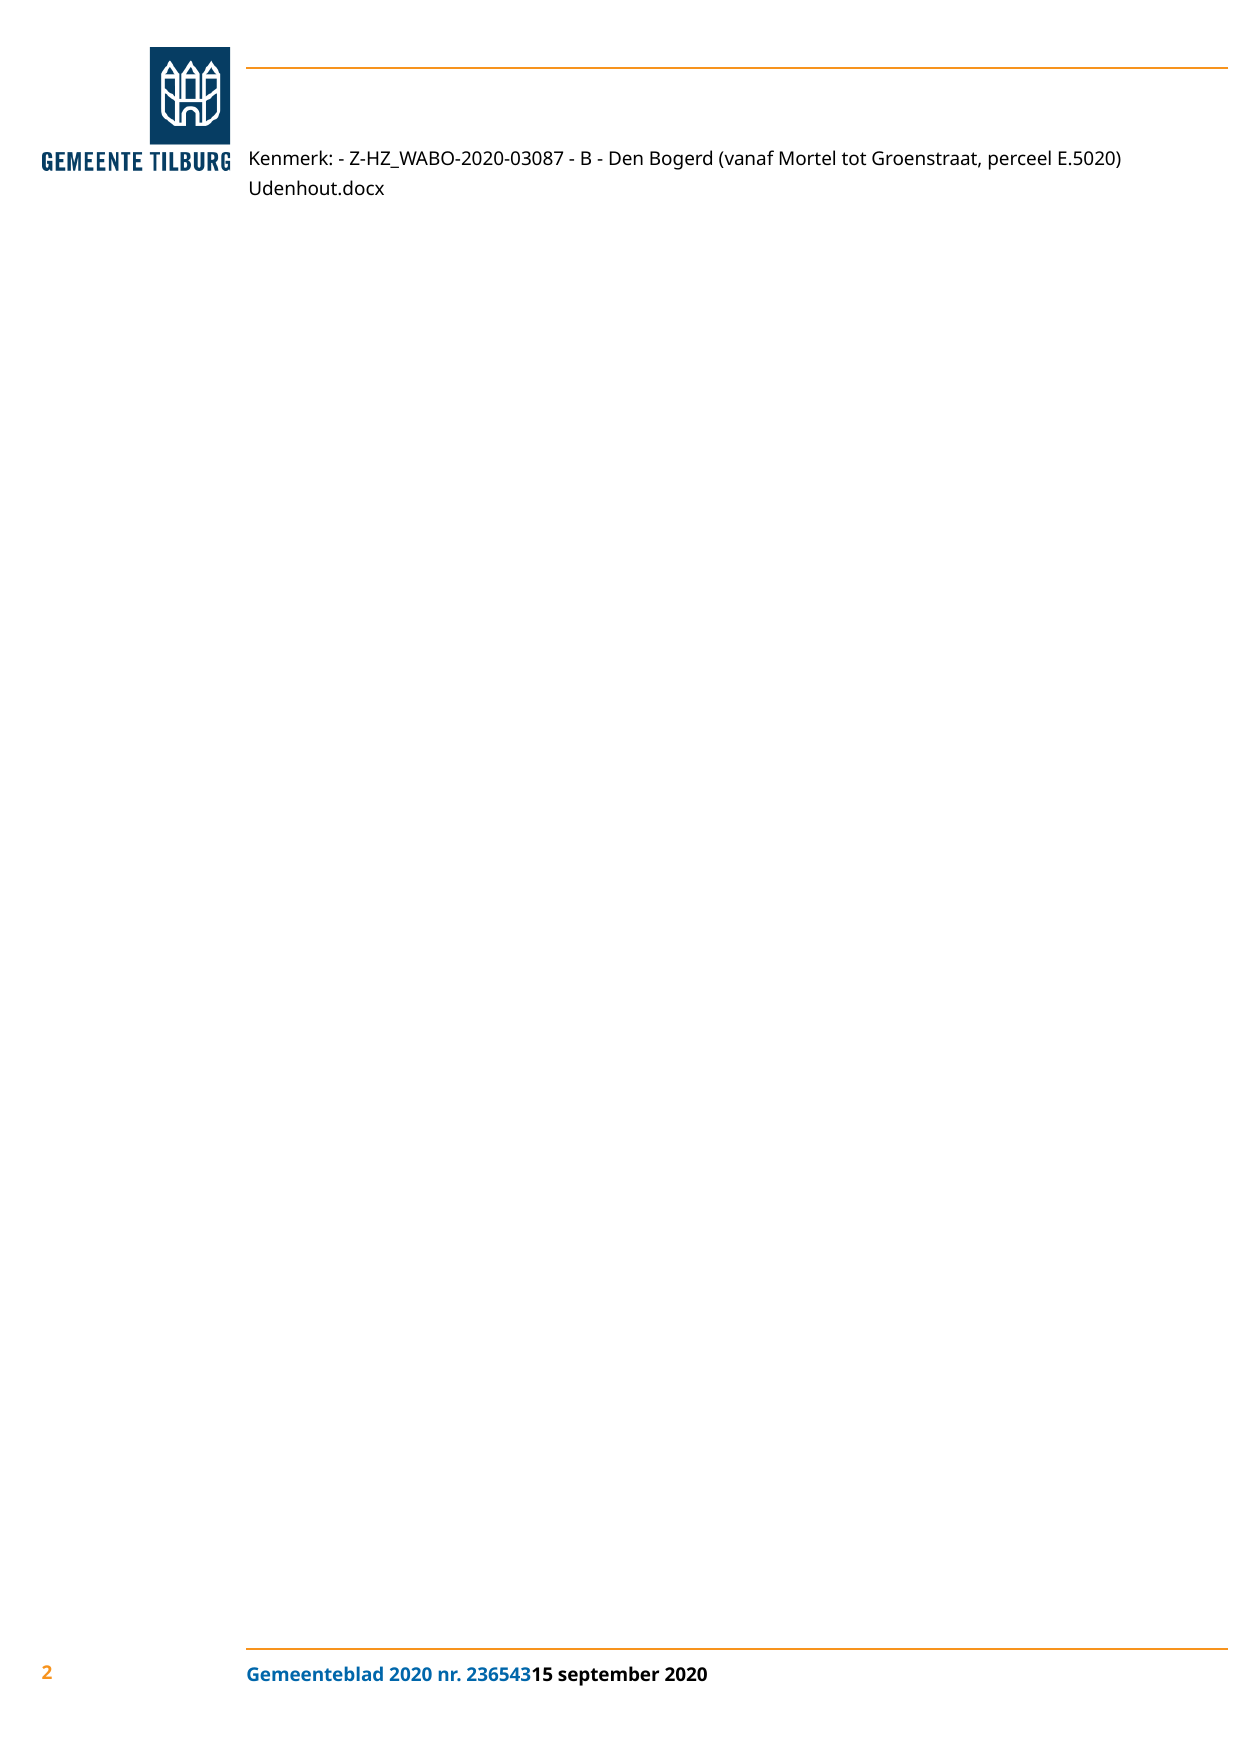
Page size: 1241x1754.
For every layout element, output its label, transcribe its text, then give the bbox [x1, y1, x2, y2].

picture [41, 47, 231, 172]
text Kenmerk: - Z-HZ_WABO-2020-03087 - B - Den Bogerd (vanaf Mortel tot Groenstraat, perceel E.5020) Udenhout.docx [248, 145, 1152, 201]
